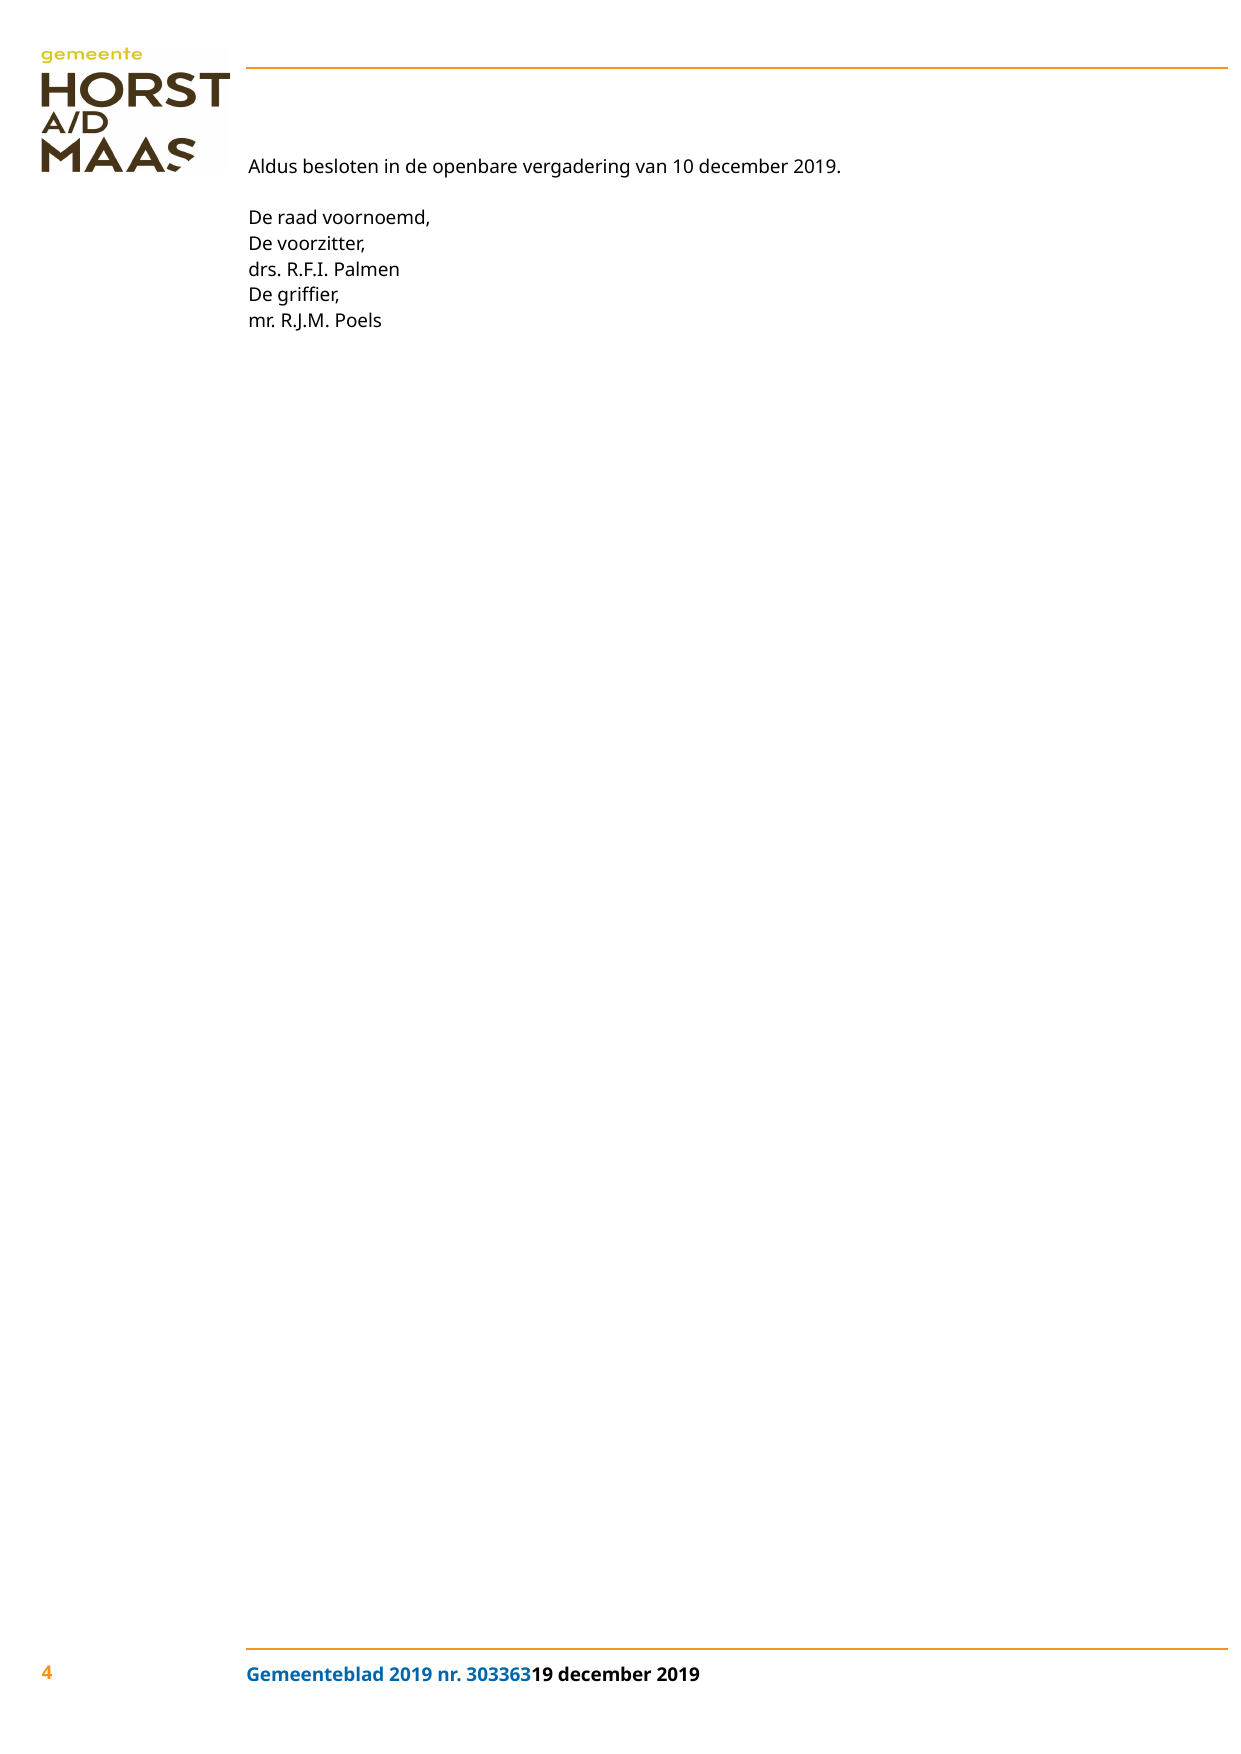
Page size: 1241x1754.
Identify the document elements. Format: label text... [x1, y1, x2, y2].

text Aldus besloten in de openbare vergadering van 10 december 2019. [248, 153, 1152, 178]
text drs. R.F.I. Palmen [248, 256, 1152, 281]
text De griffier, [248, 281, 1152, 307]
text mr. R.J.M. Poels [248, 307, 1152, 333]
text De raad voornoemd, [248, 204, 1152, 230]
text De voorzitter, [248, 230, 1152, 256]
picture [41, 47, 231, 172]
